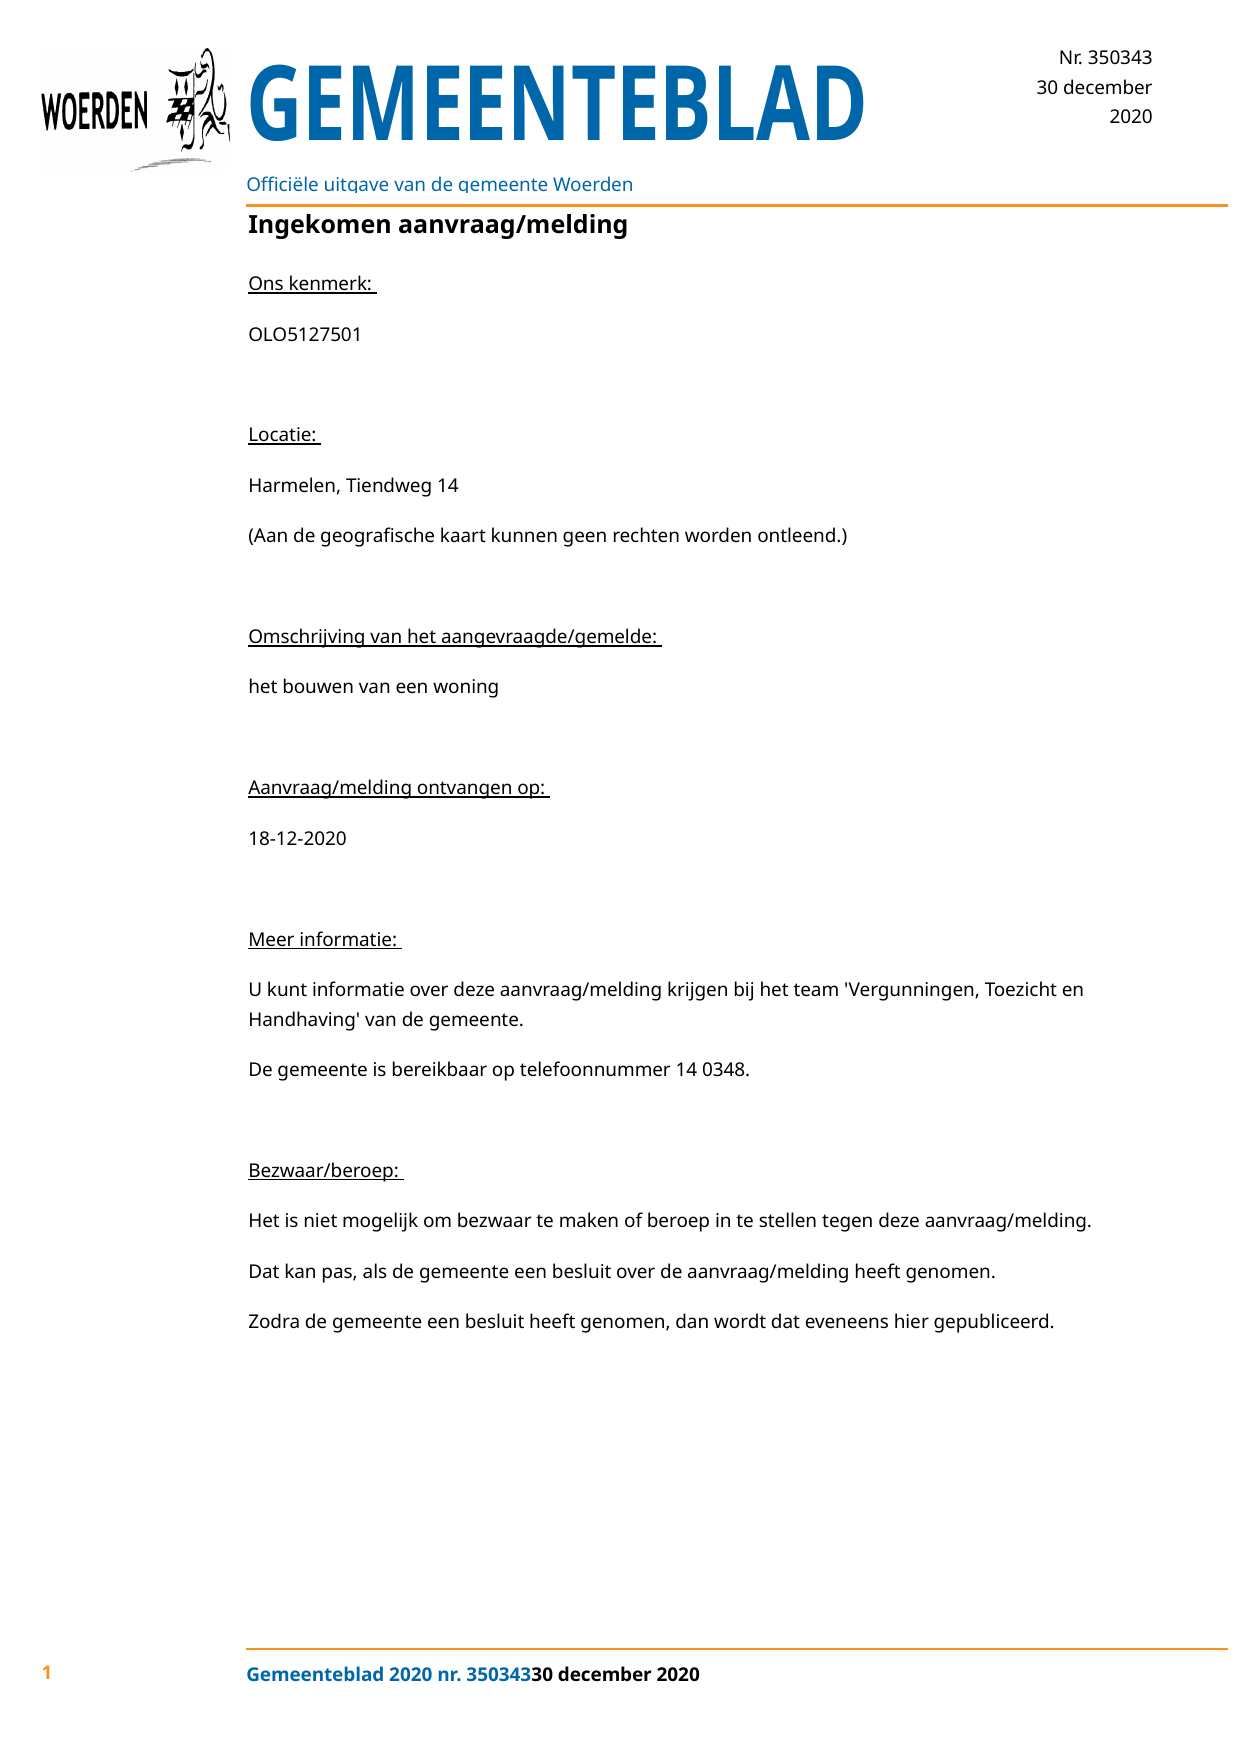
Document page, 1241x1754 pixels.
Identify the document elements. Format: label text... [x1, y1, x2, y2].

text Meer informatie: [248, 926, 1152, 951]
text Ons kenmerk: [248, 270, 1152, 296]
text Het is niet mogelijk om bezwaar te maken of beroep in te stellen tegen deze aanvraag/melding. [248, 1207, 1152, 1233]
text U kunt informatie over deze aanvraag/melding krijgen bij het team 'Vergunningen, Toezicht en Handhaving' van de gemeente. [248, 976, 1152, 1031]
text Ingekomen aanvraag/melding [248, 207, 1152, 241]
text Dat kan pas, als de gemeente een besluit over de aanvraag/melding heeft genomen. [248, 1258, 1152, 1283]
text Locatie: [248, 422, 1152, 447]
text Aanvraag/melding ontvangen op: [248, 774, 1152, 800]
picture [41, 47, 231, 172]
text OLO5127501 [248, 321, 1152, 346]
text Zodra de gemeente een besluit heeft genomen, dan wordt dat eveneens hier gepubliceerd. [248, 1308, 1152, 1334]
text Omschrijving van het aangevraagde/gemelde: [248, 623, 1152, 649]
text (Aan de geografische kaart kunnen geen rechten worden ontleend.) [248, 522, 1152, 548]
text het bouwen van een woning [248, 674, 1152, 699]
text Bezwaar/beroep: [248, 1157, 1152, 1183]
text De gemeente is bereikbaar op telefoonnummer 14 0348. [248, 1056, 1152, 1082]
text 18-12-2020 [248, 825, 1152, 851]
text Harmelen, Tiendweg 14 [248, 472, 1152, 498]
